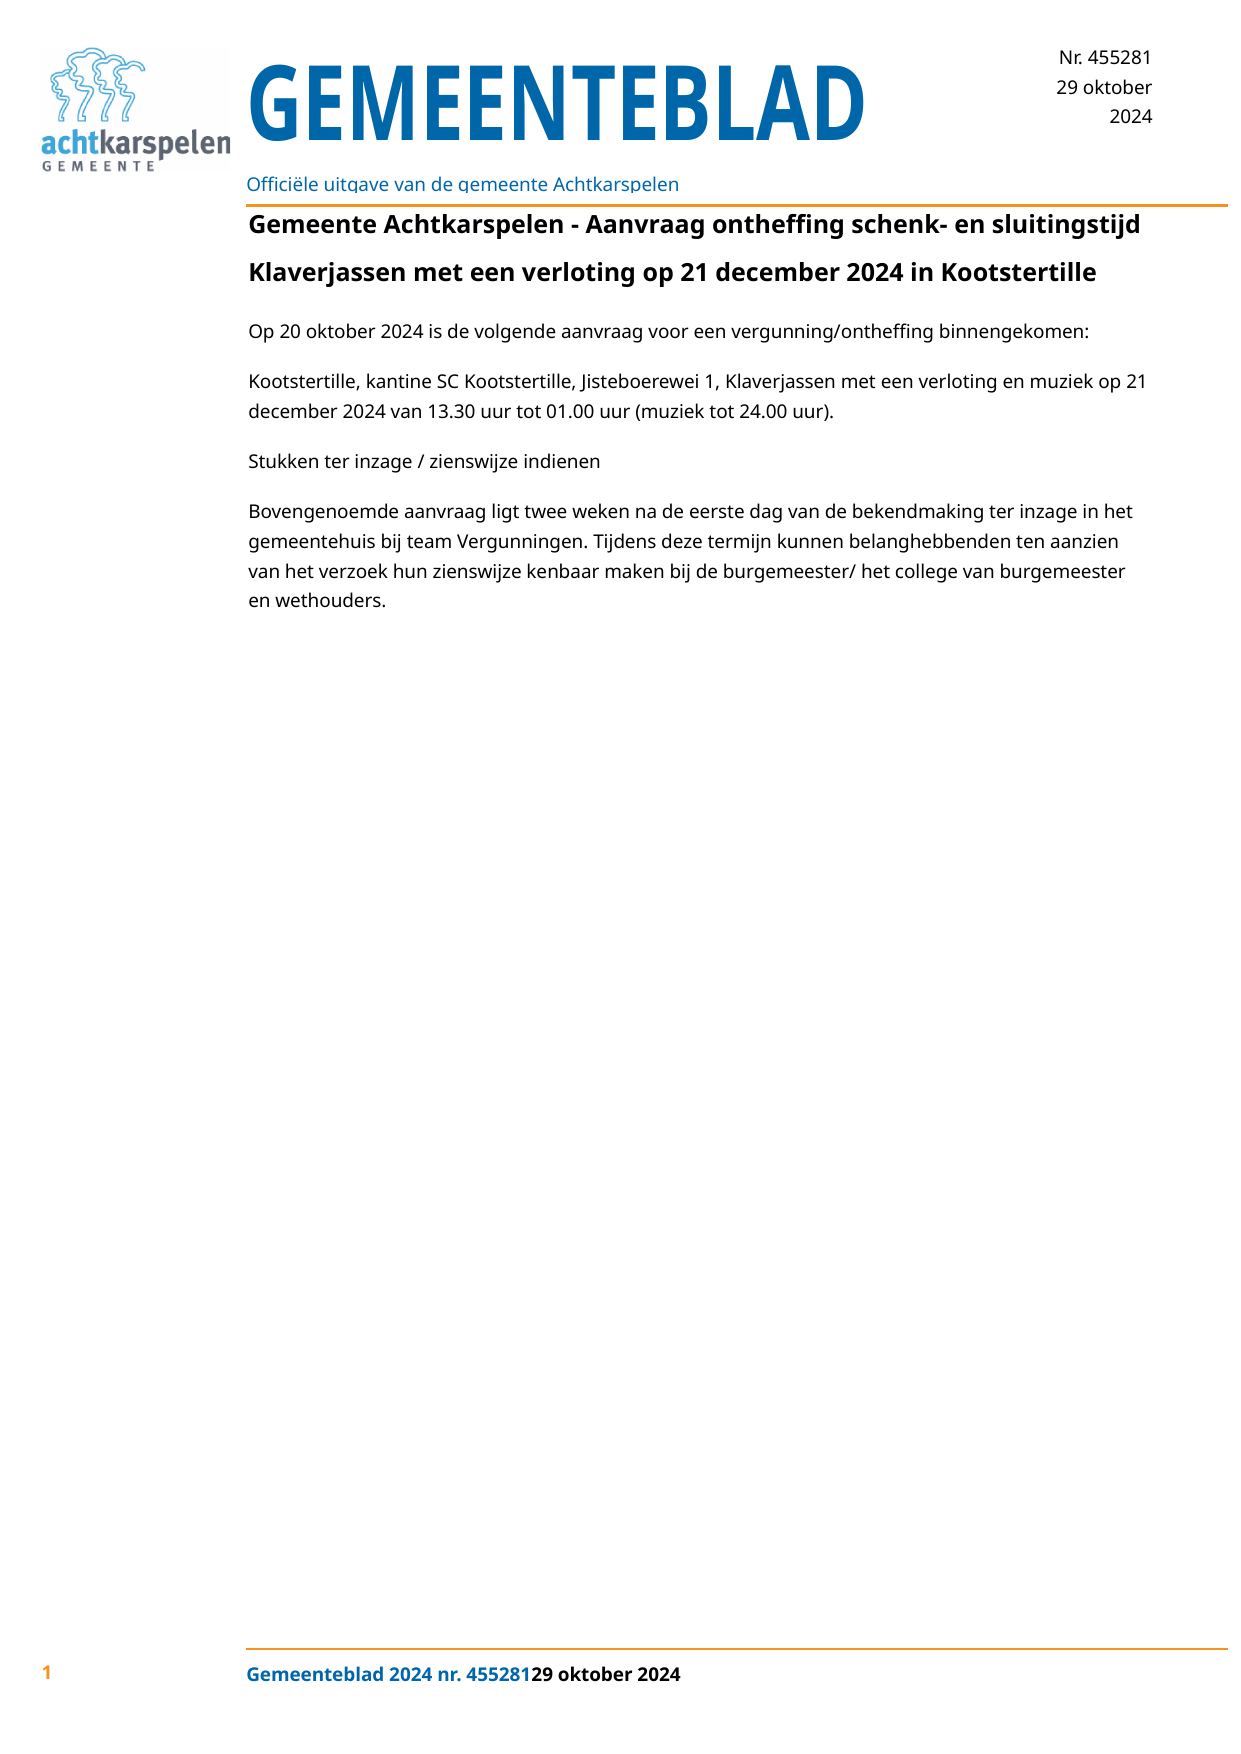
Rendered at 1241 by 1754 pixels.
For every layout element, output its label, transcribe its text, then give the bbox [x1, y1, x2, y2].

text Op 20 oktober 2024 is de volgende aanvraag voor een vergunning/ontheffing binnengekomen: [248, 318, 1152, 344]
text Stukken ter inzage / zienswijze indienen [248, 448, 1152, 474]
text Gemeente Achtkarspelen - Aanvraag ontheffing schenk- en sluitingstijd Klaverjassen met een verloting op 21 december 2024 in Kootstertille [248, 207, 1152, 288]
text Bovengenoemde aanvraag ligt twee weken na de eerste dag van de bekendmaking ter inzage in het gemeentehuis bij team Vergunningen. Tijdens deze termijn kunnen belanghebbenden ten aanzien van het verzoek hun zienswijze kenbaar maken bij de burgemeester/ het college van burgemeester en wethouders. [248, 499, 1152, 613]
picture [41, 47, 231, 172]
text Kootstertille, kantine SC Kootstertille, Jisteboerewei 1, Klaverjassen met een verloting en muziek op 21 december 2024 van 13.30 uur tot 01.00 uur (muziek tot 24.00 uur). [248, 368, 1152, 424]
